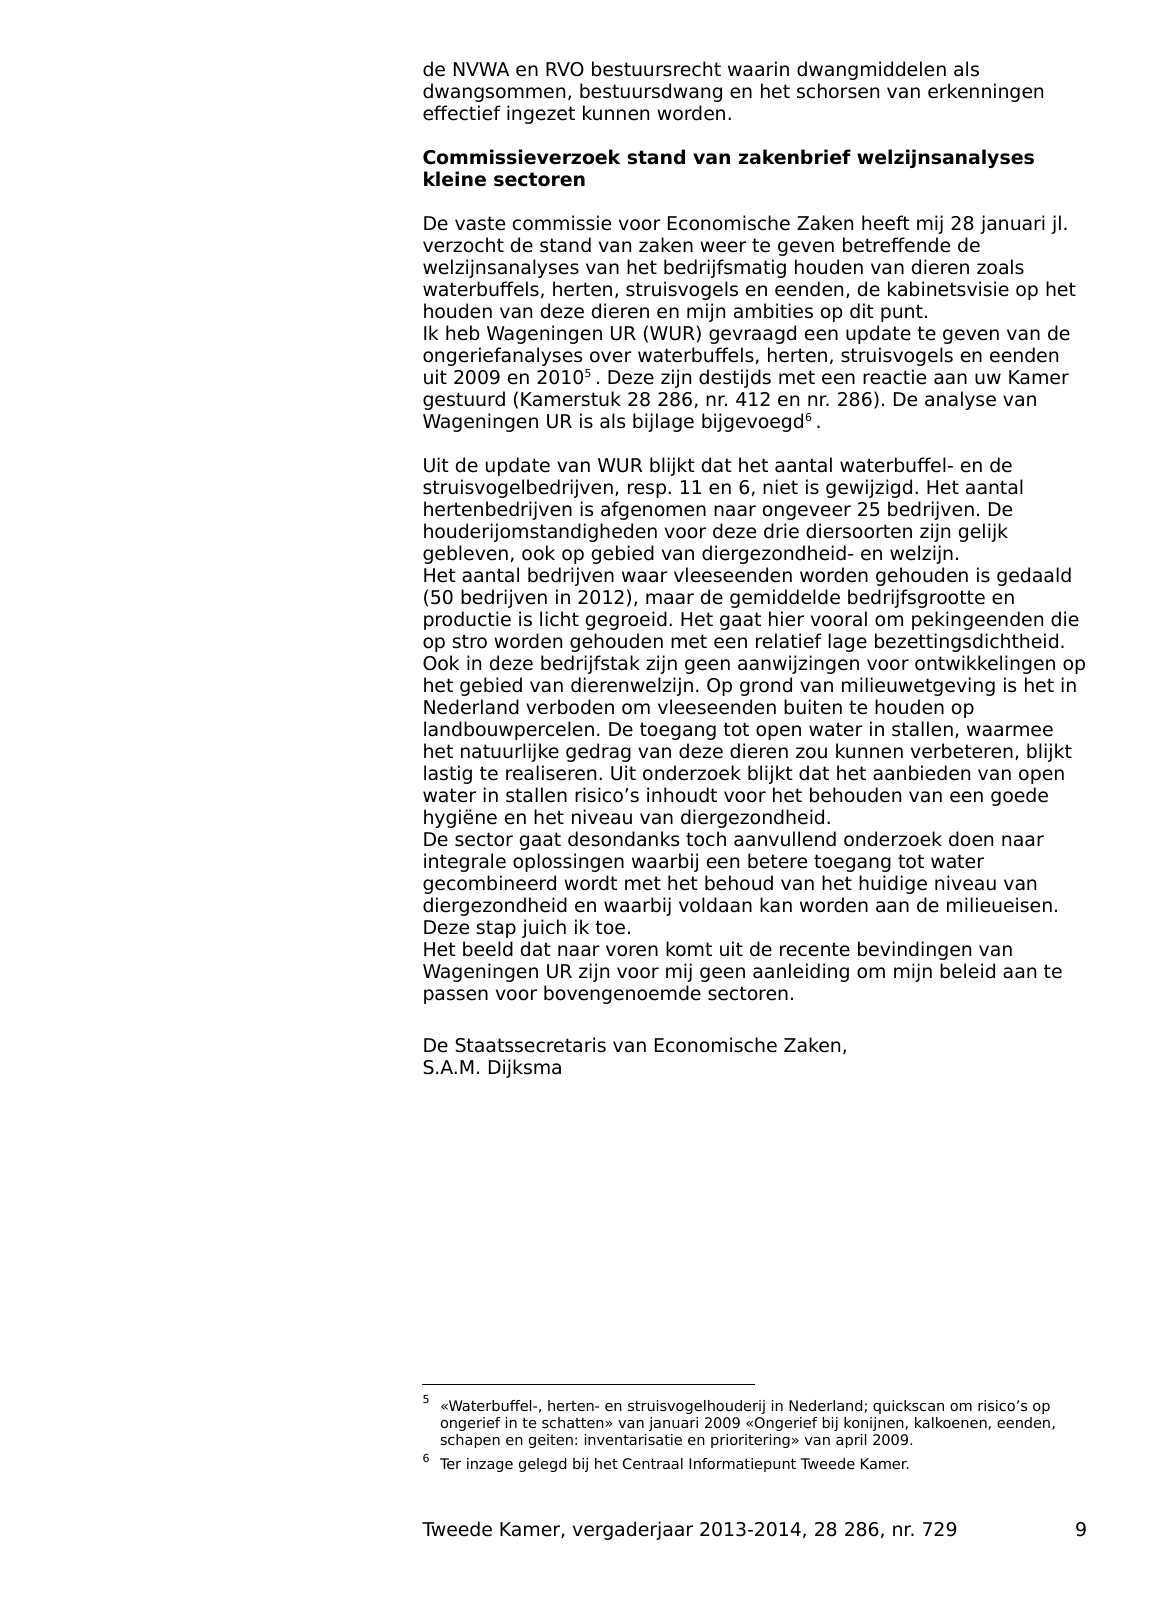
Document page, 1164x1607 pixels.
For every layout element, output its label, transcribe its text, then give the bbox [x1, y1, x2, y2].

text De vaste commissie voor Economische Zaken heeft mij 28 januari jl. verzocht de stand van zaken weer te geven betreffende de welzijnsanalyses van het bedrijfsmatig houden van dieren zoals waterbuffels, herten, struisvogels en eenden, de kabinetsvisie op het houden van deze dieren en mijn ambities op dit punt. [422, 213, 1087, 323]
text Ter inzage gelegd bij het Centraal Informatiepunt Tweede Kamer. [422, 1452, 1087, 1474]
text «Waterbuffel-, herten- en struisvogelhouderij in Nederland; quickscan om risico’s op ongerief in te schatten» van januari 2009 «Ongerief bij konijnen, kalkoenen, eenden, schapen en geiten: inventarisatie en prioritering» van april 2009. [422, 1393, 1087, 1449]
text Uit de update van WUR blijkt dat het aantal waterbuffel- en de struisvogelbedrijven, resp. 11 en 6, niet is gewijzigd. Het aantal hertenbedrijven is afgenomen naar ongeveer 25 bedrijven. De houderijomstandigheden voor deze drie diersoorten zijn gelijk gebleven, ook op gebied van diergezondheid- en welzijn. [422, 455, 1087, 565]
text De Staatssecretaris van Economische Zaken, S.A.M. Dijksma [422, 1035, 1087, 1079]
text De sector gaat desondanks toch aanvullend onderzoek doen naar integrale oplossingen waarbij een betere toegang tot water gecombineerd wordt met het behoud van het huidige niveau van diergezondheid en waarbij voldaan kan worden aan de milieueisen. Deze stap juich ik toe. [422, 829, 1087, 939]
text Het aantal bedrijven waar vleeseenden worden gehouden is gedaald (50 bedrijven in 2012), maar de gemiddelde bedrijfsgrootte en productie is licht gegroeid. Het gaat hier vooral om pekingeenden die op stro worden gehouden met een relatief lage bezettingsdichtheid. Ook in deze bedrijfstak zijn geen aanwijzingen voor ontwikkelingen op het gebied van dierenwelzijn. Op grond van milieuwetgeving is het in Nederland verboden om vleeseenden buiten te houden op landbouwpercelen. De toegang tot open water in stallen, waarmee het natuurlijke gedrag van deze dieren zou kunnen verbeteren, blijkt lastig te realiseren. Uit onderzoek blijkt dat het aanbieden van open water in stallen risico’s inhoudt voor het behouden van een goede hygiëne en het niveau van diergezondheid. [422, 565, 1087, 829]
text Het beeld dat naar voren komt uit de recente bevindingen van Wageningen UR zijn voor mij geen aanleiding om mijn beleid aan te passen voor bovengenoemde sectoren. [422, 939, 1087, 1005]
text Ik heb Wageningen UR (WUR) gevraagd een update te geven van de ongeriefanalyses over waterbuffels, herten, struisvogels en eenden uit 2009 en 2010. Deze zijn destijds met een reactie aan uw Kamer gestuurd (Kamerstuk 28 286, nr. 412 en nr. 286). De analyse van Wageningen UR is als bijlage bijgevoegd. [422, 323, 1087, 433]
subtitle Commissieverzoek stand van zakenbrief welzijnsanalyses kleine sectoren [422, 147, 1087, 191]
text de NVWA en RVO bestuursrecht waarin dwangmiddelen als dwangsommen, bestuursdwang en het schorsen van erkenningen effectief ingezet kunnen worden. [422, 59, 1087, 125]
